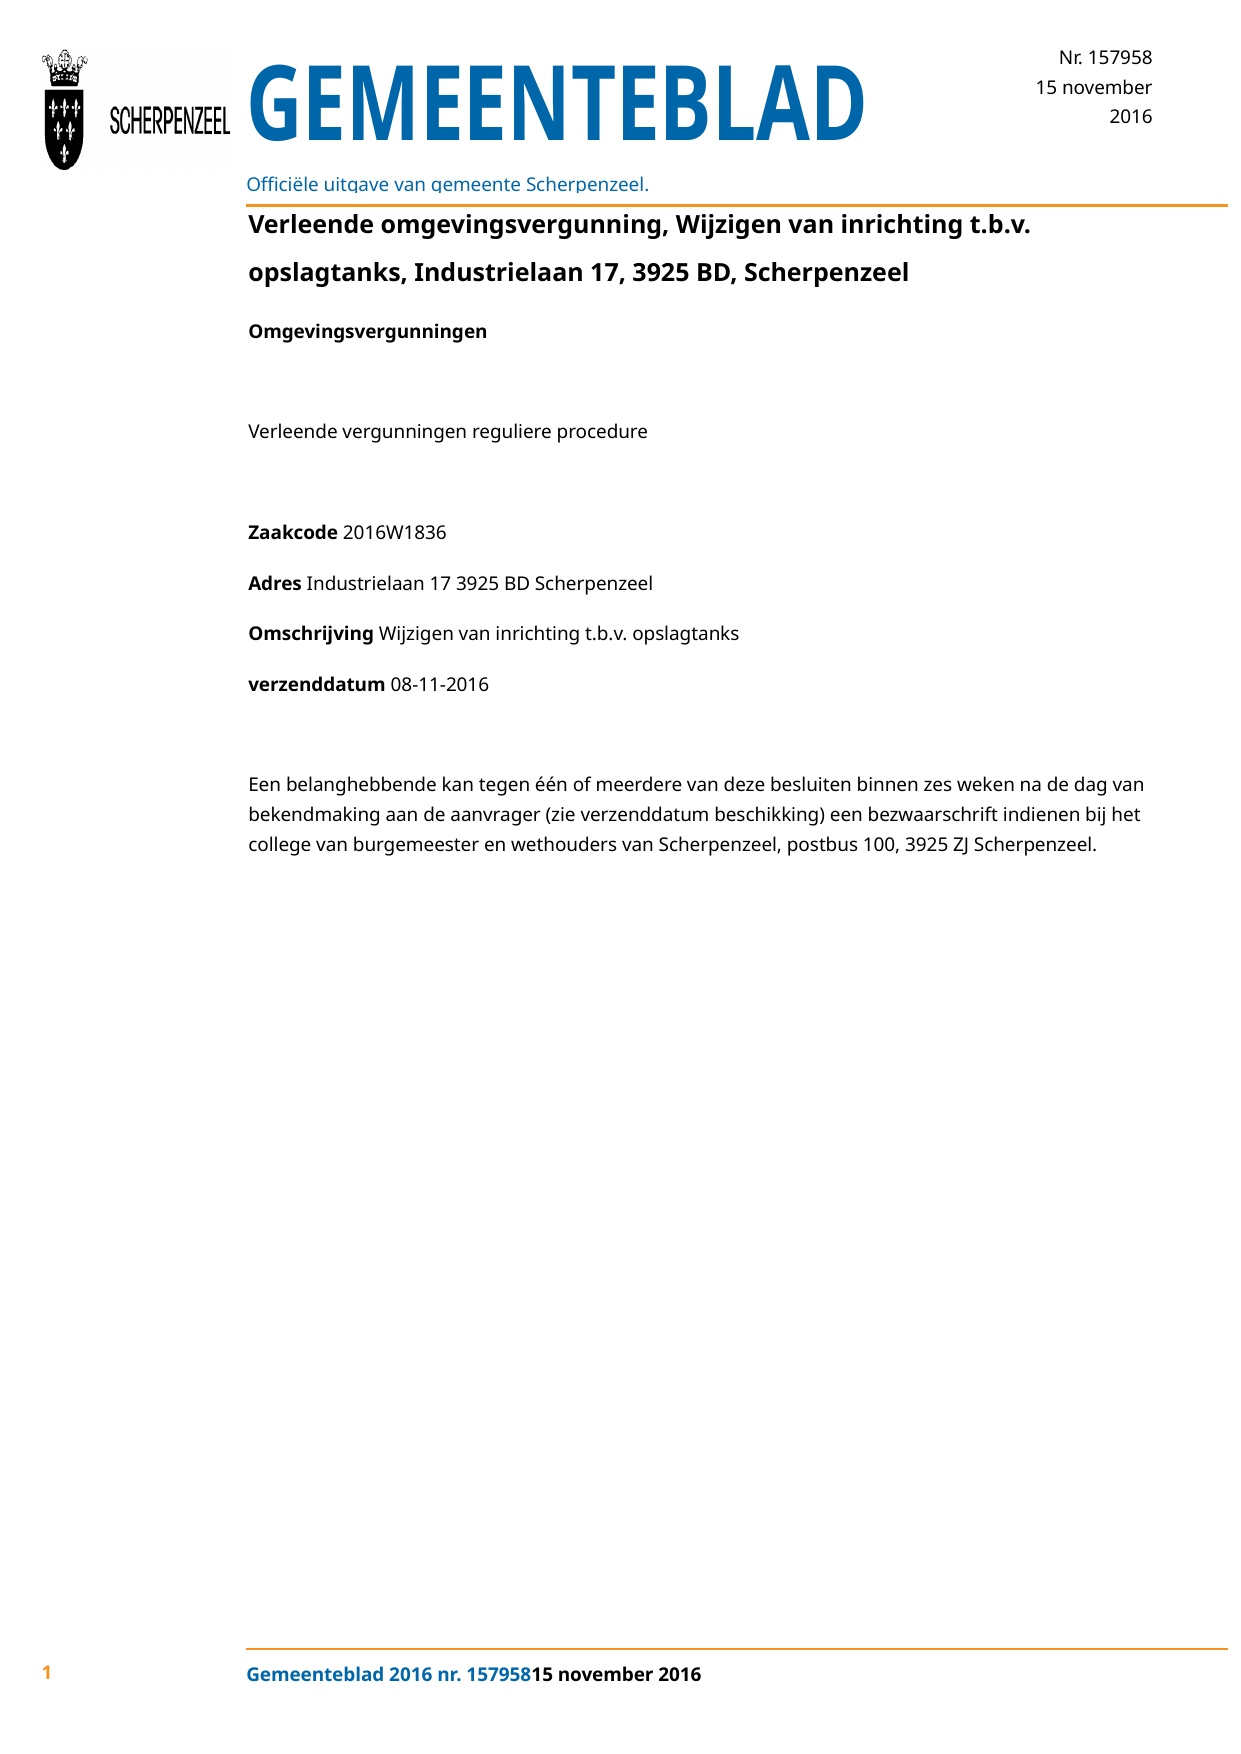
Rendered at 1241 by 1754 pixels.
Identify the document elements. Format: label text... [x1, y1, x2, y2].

text Verleende vergunningen reguliere procedure [248, 419, 1152, 444]
text verzenddatum 08-11-2016 [248, 671, 1152, 697]
text Verleende omgevingsvergunning, Wijzigen van inrichting t.b.v. opslagtanks, Industrielaan 17, 3925 BD, Scherpenzeel [248, 207, 1152, 288]
text Omgevingsvergunningen [248, 318, 1152, 344]
text Een belanghebbende kan tegen één of meerdere van deze besluiten binnen zes weken na de dag van bekendmaking aan de aanvrager (zie verzenddatum beschikking) een bezwaarschrift indienen bij het college van burgemeester en wethouders van Scherpenzeel, postbus 100, 3925 ZJ Scherpenzeel. [248, 772, 1152, 857]
text Adres Industrielaan 17 3925 BD Scherpenzeel [248, 570, 1152, 596]
text Omschrijving Wijzigen van inrichting t.b.v. opslagtanks [248, 620, 1152, 646]
text Zaakcode 2016W1836 [248, 519, 1152, 545]
picture [41, 47, 231, 172]
